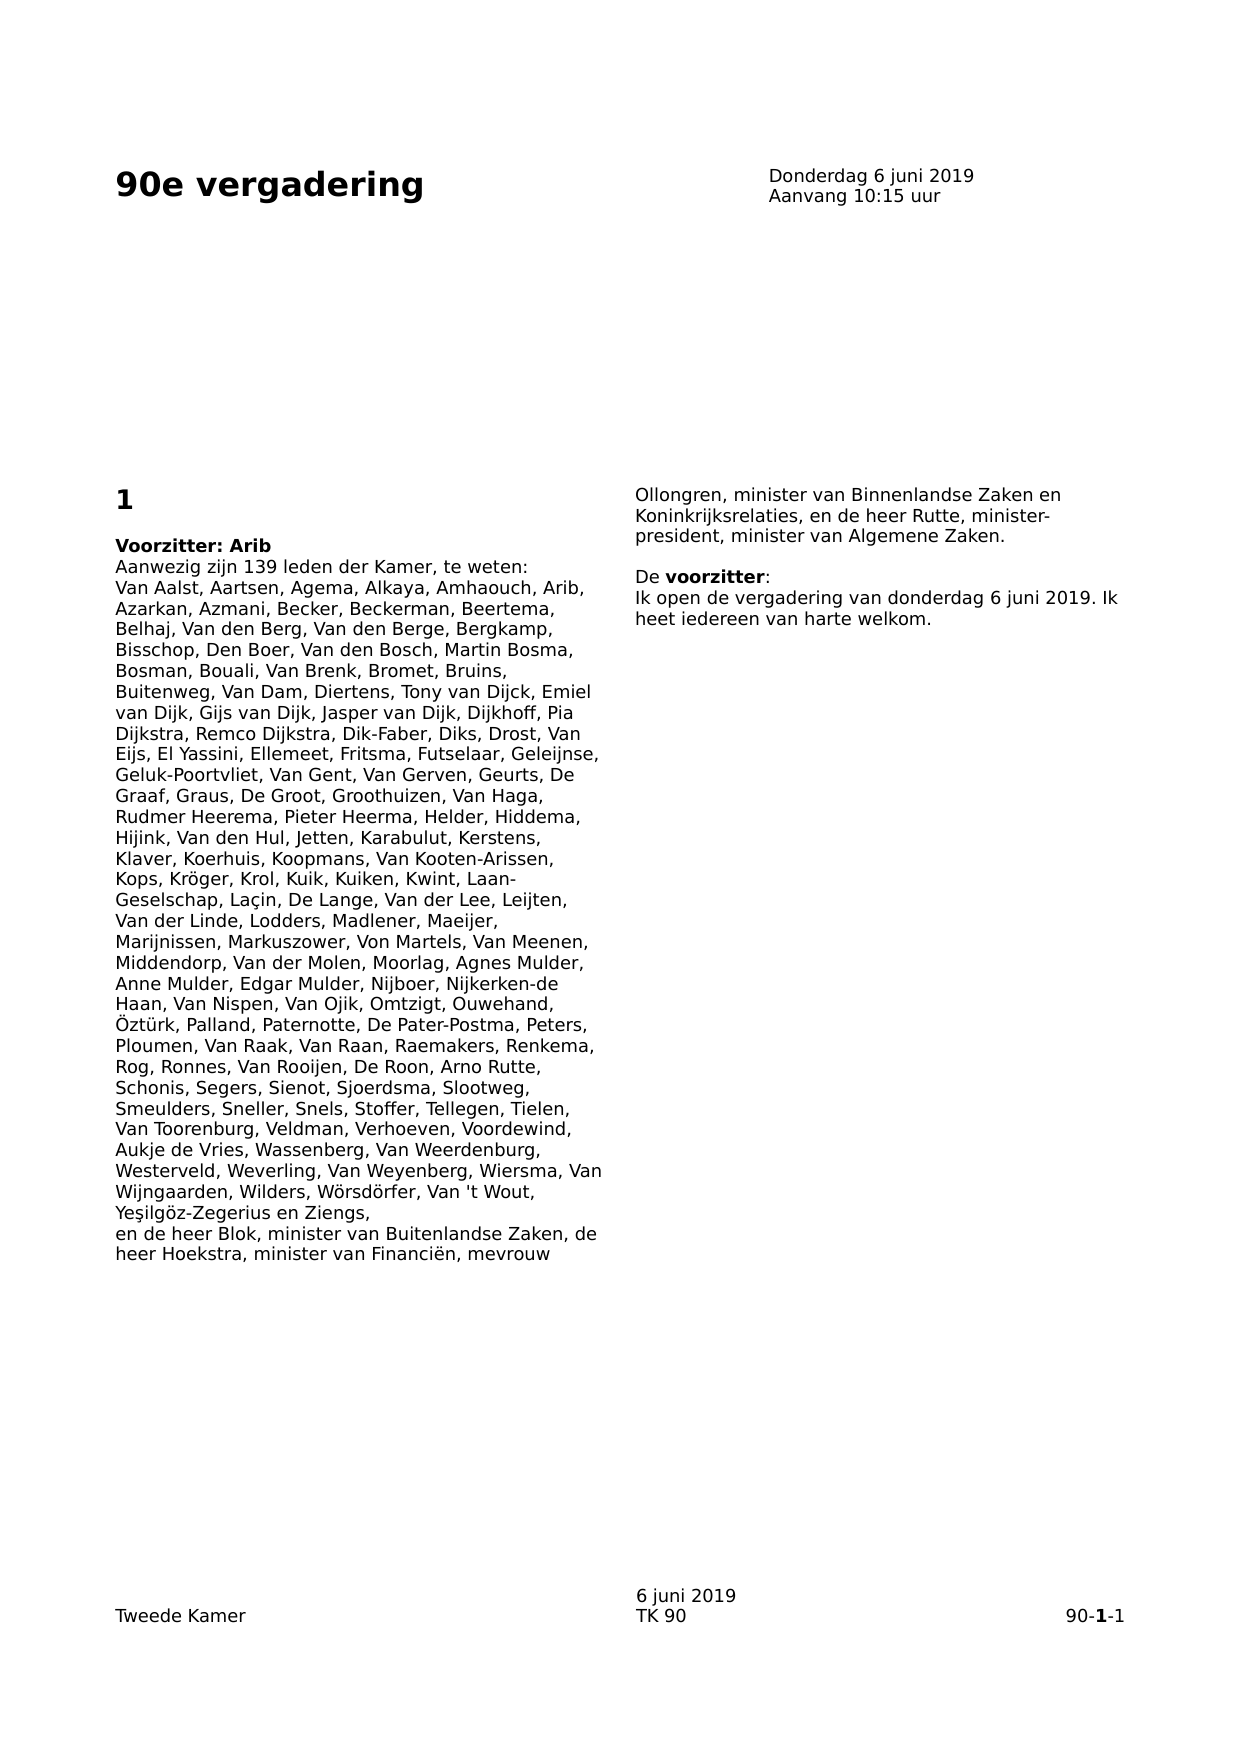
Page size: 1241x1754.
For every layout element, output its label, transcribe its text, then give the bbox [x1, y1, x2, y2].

table_cell Aanvang 10:15 uur [769, 186, 1125, 207]
text Ollongren, minister van Binnenlandse Zaken en Koninkrijksrelaties, en de heer Rutte, minister-president, minister van Algemene Zaken. [635, 484, 1125, 547]
text Aanwezig zijn 139 leden der Kamer, te weten: [115, 557, 605, 577]
table_header 90e vergadering [115, 165, 768, 207]
text Van Aalst, Aartsen, Agema, Alkaya, Amhaouch, Arib, Azarkan, Azmani, Becker, Beckerman, Beertema, Belhaj, Van den Berg, Van den Berge, Bergkamp, Bisschop, Den Boer, Van den Bosch, Martin Bosma, Bosman, Bouali, Van Brenk, Bromet, Bruins, Buitenweg, Van Dam, Diertens, Tony van Dijck, Emiel van Dijk, Gijs van Dijk, Jasper van Dijk, Dijkhoff, Pia Dijkstra, Remco Dijkstra, Dik-Faber, Diks, Drost, Van Eijs, El Yassini, Ellemeet, Fritsma, Futselaar, Geleijnse, Geluk-Poortvliet, Van Gent, Van Gerven, Geurts, De Graaf, Graus, De Groot, Groothuizen, Van Haga, Rudmer Heerema, Pieter Heerma, Helder, Hiddema, Hijink, Van den Hul, Jetten, Karabulut, Kerstens, Klaver, Koerhuis, Koopmans, Van Kooten-Arissen, Kops, Kröger, Krol, Kuik, Kuiken, Kwint, Laan-Geselschap, Laçin, De Lange, Van der Lee, Leijten, Van der Linde, Lodders, Madlener, Maeijer, Marijnissen, Markuszower, Von Martels, Van Meenen, Middendorp, Van der Molen, Moorlag, Agnes Mulder, Anne Mulder, Edgar Mulder, Nijboer, Nijkerken-de Haan, Van Nispen, Van Ojik, Omtzigt, Ouwehand, Öztürk, Palland, Paternotte, De Pater-Postma, Peters, Ploumen, Van Raak, Van Raan, Raemakers, Renkema, Rog, Ronnes, Van Rooijen, De Roon, Arno Rutte, Schonis, Segers, Sienot, Sjoerdsma, Slootweg, Smeulders, Sneller, Snels, Stoffer, Tellegen, Tielen, Van Toorenburg, Veldman, Verhoeven, Voordewind, Aukje de Vries, Wassenberg, Van Weerdenburg, Westerveld, Weverling, Van Weyenberg, Wiersma, Van Wijngaarden, Wilders, Wörsdörfer, Van 't Wout, Yeşilgöz-Zegerius en Ziengs, [115, 577, 605, 1223]
table_header Donderdag 6 juni 2019 [769, 165, 1125, 186]
text Voorzitter: Arib [115, 536, 605, 557]
title 1 [115, 484, 605, 516]
text en de heer Blok, minister van Buitenlandse Zaken, de heer Hoekstra, minister van Financiën, mevrouw [115, 1223, 605, 1265]
text Ik open de vergadering van donderdag 6 juni 2019. Ik heet iedereen van harte welkom. [635, 588, 1125, 629]
text De voorzitter: [635, 567, 1125, 588]
